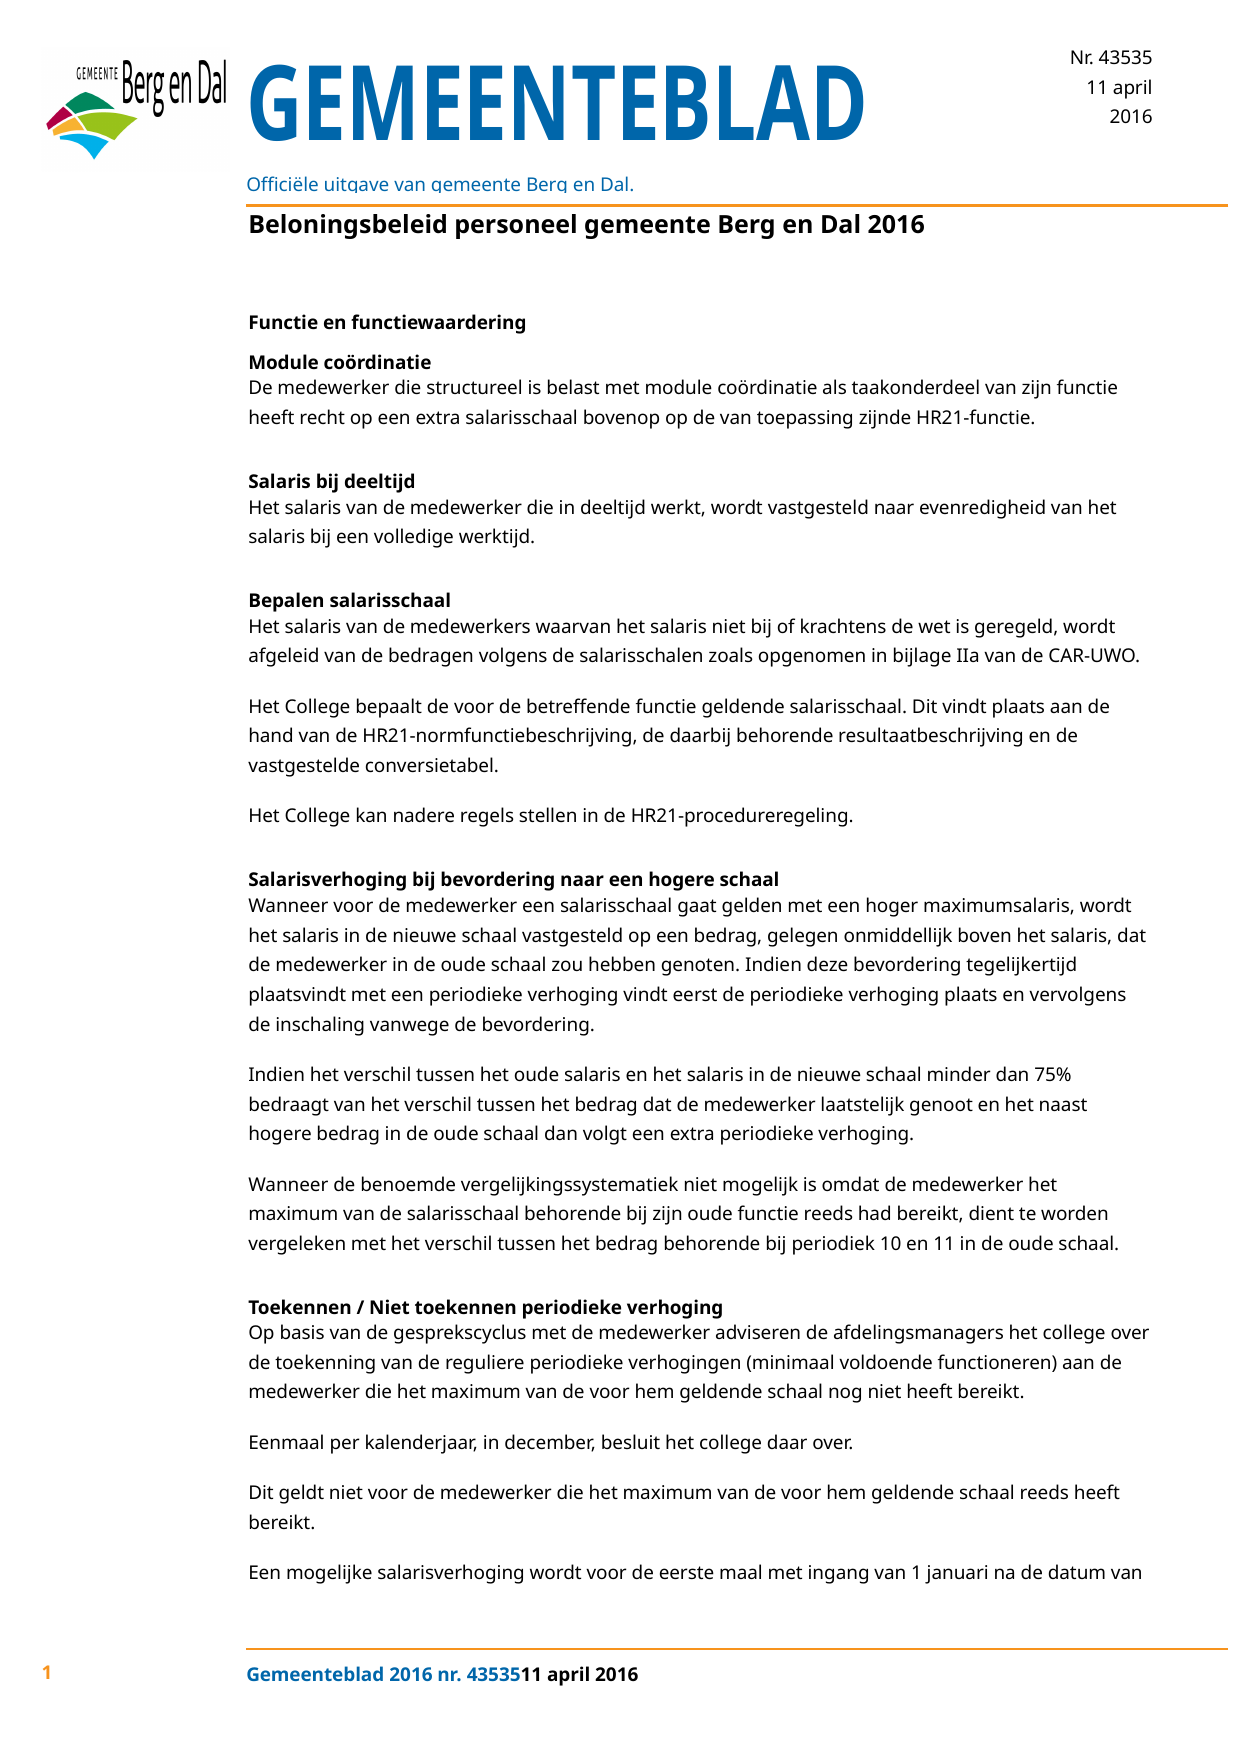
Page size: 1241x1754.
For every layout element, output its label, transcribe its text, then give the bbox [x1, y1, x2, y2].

text Toekennen / Niet toekennen periodieke verhoging [248, 1294, 1152, 1319]
text Het College bepaalt de voor de betreffende functie geldende salarisschaal. Dit vindt plaats aan de hand van de HR21-normfunctiebeschrijving, de daarbij behorende resultaatbeschrijving en de vastgestelde conversietabel. [248, 693, 1152, 778]
text Het salaris van de medewerkers waarvan het salaris niet bij of krachtens de wet is geregeld, wordt afgeleid van de bedragen volgens de salarisschalen zoals opgenomen in bijlage IIa van de CAR-UWO. [248, 613, 1152, 668]
text Salarisverhoging bij bevordering naar een hogere schaal [248, 867, 1152, 892]
text De medewerker die structureel is belast met module coördinatie als taakonderdeel van zijn functie heeft recht op een extra salarisschaal bovenop op de van toepassing zijnde HR21-functie. [248, 374, 1152, 430]
text Op basis van de gesprekscyclus met de medewerker adviseren de afdelingsmanagers het college over de toekenning van de reguliere periodieke verhogingen (minimaal voldoende functioneren) aan de medewerker die het maximum van de voor hem geldende schaal nog niet heeft bereikt. [248, 1319, 1152, 1404]
text Wanneer voor de medewerker een salarisschaal gaat gelden met een hoger maximumsalaris, wordt het salaris in de nieuwe schaal vastgesteld op een bedrag, gelegen onmiddellijk boven het salaris, dat de medewerker in de oude schaal zou hebben genoten. Indien deze bevordering tegelijkertijd plaatsvindt met een periodieke verhoging vindt eerst de periodieke verhoging plaats en vervolgens de inschaling vanwege de bevordering. [248, 892, 1152, 1036]
text Functie en functiewaardering [248, 309, 1152, 335]
text Salaris bij deeltijd [248, 468, 1152, 494]
text Het College kan nadere regels stellen in de HR21-procedureregeling. [248, 803, 1152, 828]
text Wanneer de benoemde vergelijkingssystematiek niet mogelijk is omdat de medewerker het maximum van de salarisschaal behorende bij zijn oude functie reeds had bereikt, dient te worden vergeleken met het verschil tussen het bedrag behorende bij periodiek 10 en 11 in de oude schaal. [248, 1171, 1152, 1256]
picture [41, 47, 231, 172]
text Bepalen salarisschaal [248, 587, 1152, 613]
text Het salaris van de medewerker die in deeltijd werkt, wordt vastgesteld naar evenredigheid van het salaris bij een volledige werktijd. [248, 494, 1152, 549]
text Indien het verschil tussen het oude salaris en het salaris in de nieuwe schaal minder dan 75% bedraagt van het verschil tussen het bedrag dat de medewerker laatstelijk genoot en het naast hogere bedrag in de oude schaal dan volgt een extra periodieke verhoging. [248, 1061, 1152, 1146]
text Dit geldt niet voor de medewerker die het maximum van de voor hem geldende schaal reeds heeft bereikt. [248, 1479, 1152, 1535]
text Eenmaal per kalenderjaar, in december, besluit het college daar over. [248, 1429, 1152, 1455]
text Beloningsbeleid personeel gemeente Berg en Dal 2016 [248, 207, 1152, 241]
text Module coördinatie [248, 349, 1152, 374]
text Een mogelijke salarisverhoging wordt voor de eerste maal met ingang van 1 januari na de datum van [248, 1559, 1152, 1585]
